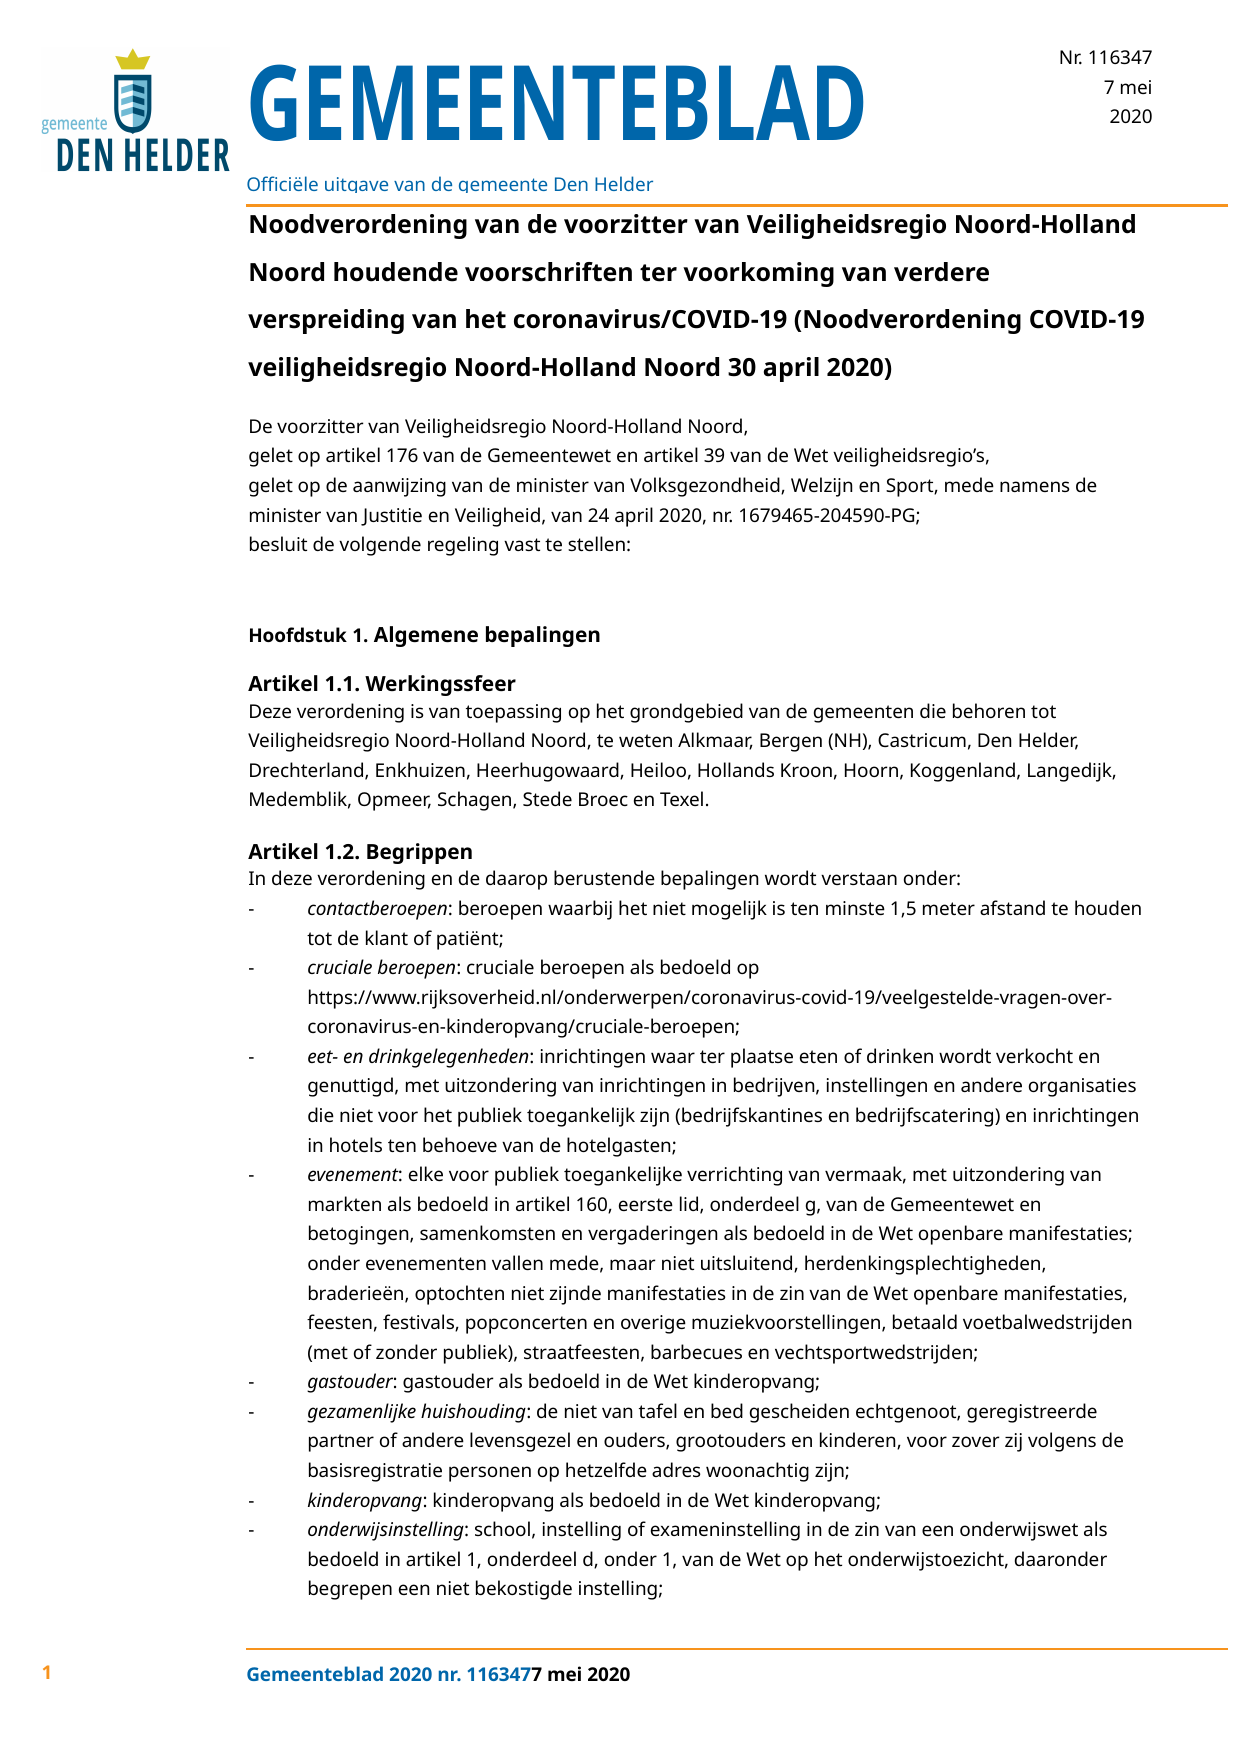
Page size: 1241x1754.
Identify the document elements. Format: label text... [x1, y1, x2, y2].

picture [220, 160, 224, 172]
picture [41, 47, 231, 172]
list gastouder: gastouder als bedoeld in de Wet kinderopvang; [248, 1368, 1152, 1394]
text Hoofdstuk 1. Algemene bepalingen [248, 620, 1152, 649]
text Artikel 1.2. Begrippen [248, 837, 1152, 866]
text Noodverordening van de voorzitter van Veiligheidsregio Noord-Holland Noord houdende voorschriften ter voorkoming van verdere verspreiding van het coronavirus/COVID-19 (Noodverordening COVID-19 veiligheidsregio Noord-Holland Noord 30 april 2020) [248, 207, 1152, 384]
picture [130, 157, 135, 172]
list kinderopvang: kinderopvang als bedoeld in de Wet kinderopvang; [248, 1487, 1152, 1512]
text besluit de volgende regeling vast te stellen: [248, 531, 1152, 557]
picture [182, 144, 187, 165]
list contactberoepen: beroepen waarbij het niet mogelijk is ten minste 1,5 meter afstand te houden tot de klant of patiënt; [248, 895, 1152, 950]
list eet- en drinkgelegenheden: inrichtingen waar ter plaatse eten of drinken wordt verkocht en genuttigd, met uitzondering van inrichtingen in bedrijven, instellingen en andere organisaties die niet voor het publiek toegankelijk zijn (bedrijfskantines en bedrijfscatering) en inrichtingen in hotels ten behoeve van de hotelgasten; [248, 1043, 1152, 1157]
text Artikel 1.1. Werkingssfeer [248, 669, 1152, 698]
list evenement: elke voor publiek toegankelijke verrichting van vermaak, met uitzondering van markten als bedoeld in artikel 160, eerste lid, onderdeel g, van de Gemeentewet en betogingen, samenkomsten en vergaderingen als bedoeld in de Wet openbare manifestaties; onder evenementen vallen mede, maar niet uitsluitend, herdenkingsplechtigheden, braderieën, optochten niet zijnde manifestaties in de zin van de Wet openbare manifestaties, feesten, festivals, popconcerten en overige muziekvoorstellingen, betaald voetbalwedstrijden (met of zonder publiek), straatfeesten, barbecues en vechtsportwedstrijden; [248, 1161, 1152, 1364]
text Deze verordening is van toepassing op het grondgebied van de gemeenten die behoren tot Veiligheidsregio Noord-Holland Noord, te weten Alkmaar, Bergen (NH), Castricum, Den Helder, Drechterland, Enkhuizen, Heerhugowaard, Heiloo, Hollands Kroon, Hoorn, Koggenland, Langedijk, Medemblik, Opmeer, Schagen, Stede Broec en Texel. [248, 698, 1152, 812]
picture [100, 154, 106, 172]
list gezamenlijke huishouding: de niet van tafel en bed gescheiden echtgenoot, geregistreerde partner of andere levensgezel en ouders, grootouders en kinderen, voor zover zij volgens de basisregistratie personen op hetzelfde adres woonachtig zijn; [248, 1398, 1152, 1483]
text De voorzitter van Veiligheidsregio Noord-Holland Noord, [248, 413, 1152, 439]
text gelet op de aanwijzing van de minister van Volksgezondheid, Welzijn en Sport, mede namens de minister van Justitie en Veiligheid, van 24 april 2020, nr. 1679465-204590-PG; [248, 472, 1152, 528]
text gelet op artikel 176 van de Gemeentewet en artikel 39 van de Wet veiligheidsregio’s, [248, 443, 1152, 468]
picture [63, 144, 68, 165]
text In deze verordening en de daarop berustende bepalingen wordt verstaan onder: [248, 866, 1152, 891]
list onderwijsinstelling: school, instelling of exameninstelling in de zin van een onderwijswet als bedoeld in artikel 1, onderdeel d, onder 1, van de Wet op het onderwijstoezicht, daaronder begrepen een niet bekostigde instelling; [248, 1516, 1152, 1601]
list cruciale beroepen: cruciale beroepen als bedoeld op https://www.rijksoverheid.nl/onderwerpen/coronavirus-covid-19/veelgestelde-vragen-over-coronavirus-en-kinderopvang/cruciale-beroepen; [248, 954, 1152, 1039]
